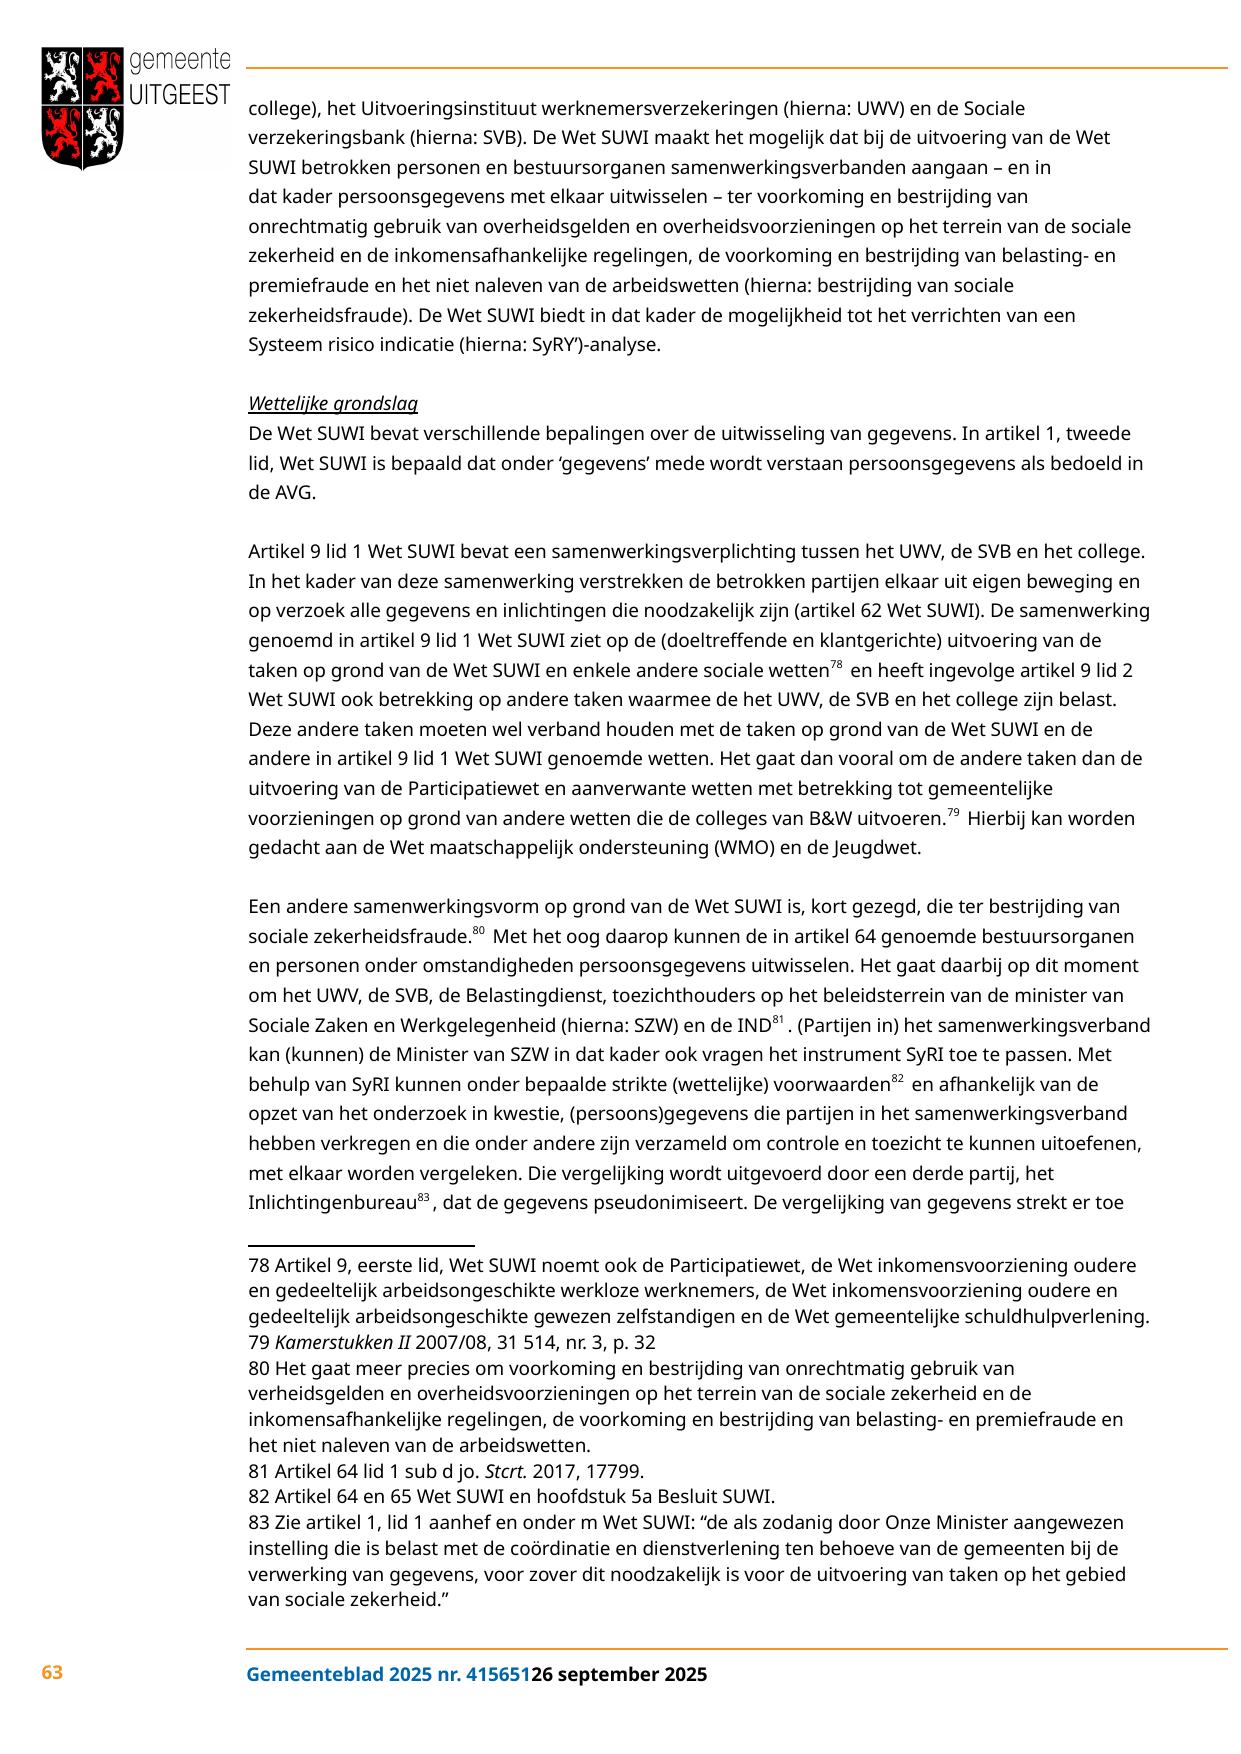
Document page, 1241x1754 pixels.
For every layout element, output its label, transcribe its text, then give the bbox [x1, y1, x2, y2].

text Wettelijke grondslag [248, 391, 1152, 416]
text Artikel 9 lid 1 Wet SUWI bevat een samenwerkingsverplichting tussen het UWV, de SVB en het college. In het kader van deze samenwerking verstrekken de betrokken partijen elkaar uit eigen beweging en op verzoek alle gegevens en inlichtingen die noodzakelijk zijn (artikel 62 Wet SUWI). De samenwerking genoemd in artikel 9 lid 1 Wet SUWI ziet op de (doeltreffende en klantgerichte) uitvoering van de taken op grond van de Wet SUWI en enkele andere sociale wetten en heeft ingevolge artikel 9 lid 2 Wet SUWI ook betrekking op andere taken waarmee de het UWV, de SVB en het college zijn belast. Deze andere taken moeten wel verband houden met de taken op grond van de Wet SUWI en de andere in artikel 9 lid 1 Wet SUWI genoemde wetten. Het gaat dan vooral om de andere taken dan de uitvoering van de Participatiewet en aanverwante wetten met betrekking tot gemeentelijke voorzieningen op grond van andere wetten die de colleges van B&W uitvoeren. Hierbij kan worden gedacht aan de Wet maatschappelijk ondersteuning (WMO) en de Jeugdwet. [248, 538, 1152, 860]
text Een andere samenwerkingsvorm op grond van de Wet SUWI is, kort gezegd, die ter bestrijding van sociale zekerheidsfraude. Met het oog daarop kunnen de in artikel 64 genoemde bestuursorganen en personen onder omstandigheden persoonsgegevens uitwisselen. Het gaat daarbij op dit moment om het UWV, de SVB, de Belastingdienst, toezichthouders op het beleidsterrein van de minister van Sociale Zaken en Werkgelegenheid (hierna: SZW) en de IND. (Partijen in) het samenwerkingsverband kan (kunnen) de Minister van SZW in dat kader ook vragen het instrument SyRI toe te passen. Met behulp van SyRI kunnen onder bepaalde strikte (wettelijke) voorwaarden en afhankelijk van de opzet van het onderzoek in kwestie, (persoons)gegevens die partijen in het samenwerkingsverband hebben verkregen en die onder andere zijn verzameld om controle en toezicht te kunnen uitoefenen, met elkaar worden vergeleken. Die vergelijking wordt uitgevoerd door een derde partij, het Inlichtingenbureau, dat de gegevens pseudonimiseert. De vergelijking van gegevens strekt er toe [248, 893, 1152, 1215]
text college), het Uitvoeringsinstituut werknemersverzekeringen (hierna: UWV) en de Sociale verzekeringsbank (hierna: SVB). De Wet SUWI maakt het mogelijk dat bij de uitvoering van de Wet SUWI betrokken personen en bestuursorganen samenwerkingsverbanden aangaan – en in [248, 95, 1152, 180]
text Zie artikel 1, lid 1 aanhef en onder m Wet SUWI: “de als zodanig door Onze Minister aangewezen instelling die is belast met de coördinatie en dienstverlening ten behoeve van de gemeenten bij de verwerking van gegevens, voor zover dit noodzakelijk is voor de uitvoering van taken op het gebied van sociale zekerheid.” [248, 1509, 1152, 1612]
text dat kader persoonsgegevens met elkaar uitwisselen – ter voorkoming en bestrijding van onrechtmatig gebruik van overheidsgelden en overheidsvoorzieningen op het terrein van de sociale zekerheid en de inkomensafhankelijke regelingen, de voorkoming en bestrijding van belasting- en premiefraude en het niet naleven van de arbeidswetten (hierna: bestrijding van sociale zekerheidsfraude). De Wet SUWI biedt in dat kader de mogelijkheid tot het verrichten van een Systeem risico indicatie (hierna: SyRY’)-analyse. [248, 183, 1152, 357]
text Het gaat meer precies om voorkoming en bestrijding van onrechtmatig gebruik van verheidsgelden en overheidsvoorzieningen op het terrein van de sociale zekerheid en de inkomensafhankelijke regelingen, de voorkoming en bestrijding van belasting- en premiefraude en het niet naleven van de arbeidswetten. [248, 1355, 1152, 1458]
text Artikel 64 en 65 Wet SUWI en hoofdstuk 5a Besluit SUWI. [248, 1483, 1152, 1509]
text Artikel 64 lid 1 sub d jo. Stcrt. 2017, 17799. [248, 1458, 1152, 1483]
text Artikel 9, eerste lid, Wet SUWI noemt ook de Participatiewet, de Wet inkomensvoorziening oudere en gedeeltelijk arbeidsongeschikte werkloze werknemers, de Wet inkomensvoorziening oudere en gedeeltelijk arbeidsongeschikte gewezen zelfstandigen en de Wet gemeentelijke schuldhulpverlening. [248, 1252, 1152, 1329]
text De Wet SUWI bevat verschillende bepalingen over de uitwisseling van gegevens. In artikel 1, tweede lid, Wet SUWI is bepaald dat onder ‘gegevens’ mede wordt verstaan persoonsgegevens als bedoeld in de AVG. [248, 420, 1152, 505]
picture [41, 47, 231, 172]
text Kamerstukken II 2007/08, 31 514, nr. 3, p. 32 [248, 1329, 1152, 1355]
